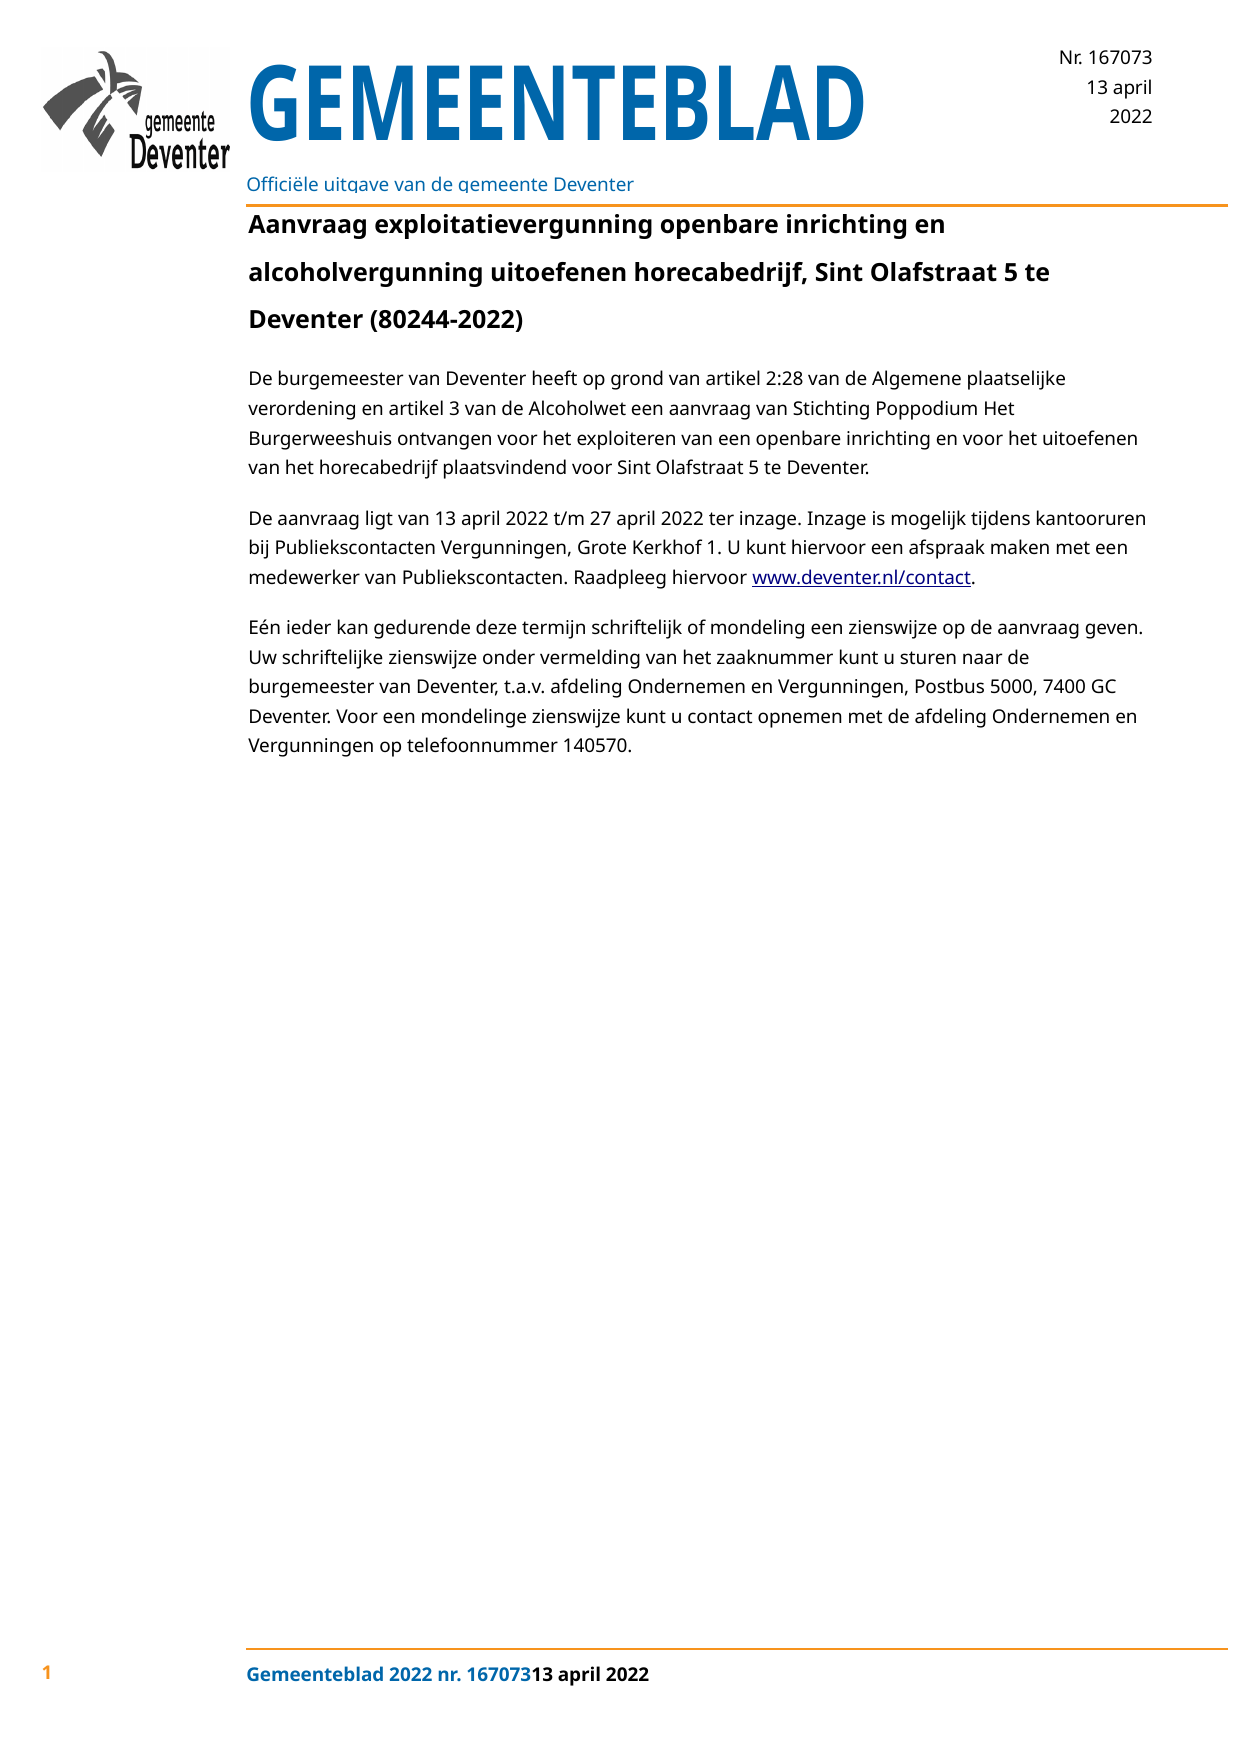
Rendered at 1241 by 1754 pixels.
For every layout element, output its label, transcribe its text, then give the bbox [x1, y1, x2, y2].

text De aanvraag ligt van 13 april 2022 t/m 27 april 2022 ter inzage. Inzage is mogelijk tijdens kantooruren bij Publiekscontacten Vergunningen, Grote Kerkhof 1. U kunt hiervoor een afspraak maken met een medewerker van Publiekscontacten. Raadpleeg hiervoor www.deventer.nl/contact. [248, 505, 1152, 589]
text Eén ieder kan gedurende deze termijn schriftelijk of mondeling een zienswijze op de aanvraag geven. Uw schriftelijke zienswijze onder vermelding van het zaaknummer kunt u sturen naar de burgemeester van Deventer, t.a.v. afdeling Ondernemen en Vergunningen, Postbus 5000, 7400 GC Deventer. Voor een mondelinge zienswijze kunt u contact opnemen met de afdeling Ondernemen en Vergunningen op telefoonnummer 140570. [248, 614, 1152, 758]
text Aanvraag exploitatievergunning openbare inrichting en alcoholvergunning uitoefenen horecabedrijf, Sint Olafstraat 5 te Deventer (80244-2022) [248, 207, 1152, 336]
text De burgemeester van Deventer heeft op grond van artikel 2:28 van de Algemene plaatselijke verordening en artikel 3 van de Alcoholwet een aanvraag van Stichting Poppodium Het Burgerweeshuis ontvangen voor het exploiteren van een openbare inrichting en voor het uitoefenen van het horecabedrijf plaatsvindend voor Sint Olafstraat 5 te Deventer. [248, 366, 1152, 480]
picture [41, 47, 231, 172]
